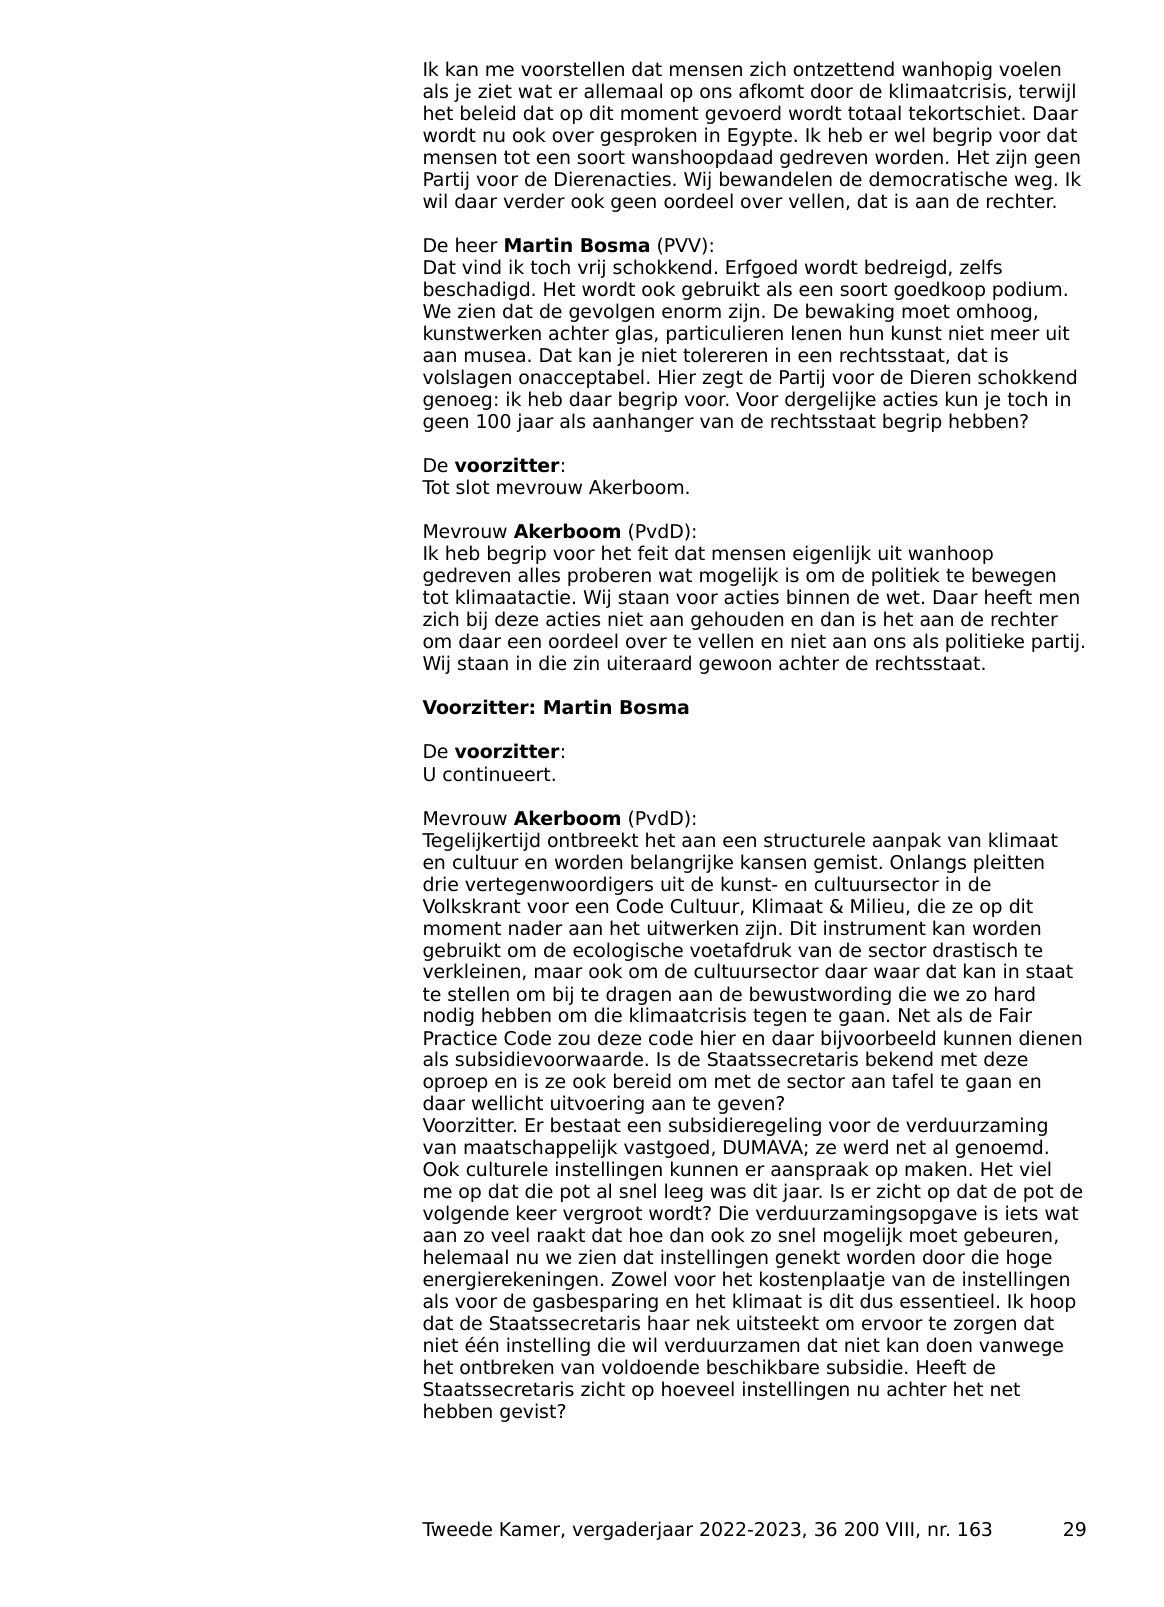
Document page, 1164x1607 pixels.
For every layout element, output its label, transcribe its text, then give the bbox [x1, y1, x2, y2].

text De voorzitter: [422, 455, 1087, 477]
text De heer Martin Bosma (PVV): [422, 235, 1087, 257]
text Dat vind ik toch vrij schokkend. Erfgoed wordt bedreigd, zelfs beschadigd. Het wordt ook gebruikt als een soort goedkoop podium. We zien dat de gevolgen enorm zijn. De bewaking moet omhoog, kunstwerken achter glas, particulieren lenen hun kunst niet meer uit aan musea. Dat kan je niet tolereren in een rechtsstaat, dat is volslagen onacceptabel. Hier zegt de Partij voor de Dieren schokkend genoeg: ik heb daar begrip voor. Voor dergelijke acties kun je toch in geen 100 jaar als aanhanger van de rechtsstaat begrip hebben? [422, 257, 1087, 433]
text Mevrouw Akerboom (PvdD): [422, 521, 1087, 543]
text Ik heb begrip voor het feit dat mensen eigenlijk uit wanhoop gedreven alles proberen wat mogelijk is om de politiek te bewegen tot klimaatactie. Wij staan voor acties binnen de wet. Daar heeft men zich bij deze acties niet aan gehouden en dan is het aan de rechter om daar een oordeel over te vellen en niet aan ons als politieke partij. Wij staan in die zin uiteraard gewoon achter de rechtsstaat. [422, 543, 1087, 675]
text Tot slot mevrouw Akerboom. [422, 477, 1087, 499]
text U continueert. [422, 763, 1087, 785]
text Tegelijkertijd ontbreekt het aan een structurele aanpak van klimaat en cultuur en worden belangrijke kansen gemist. Onlangs pleitten drie vertegenwoordigers uit de kunst- en cultuursector in de Volkskrant voor een Code Cultuur, Klimaat & Milieu, die ze op dit moment nader aan het uitwerken zijn. Dit instrument kan worden gebruikt om de ecologische voetafdruk van de sector drastisch te verkleinen, maar ook om de cultuursector daar waar dat kan in staat te stellen om bij te dragen aan de bewustwording die we zo hard nodig hebben om die klimaatcrisis tegen te gaan. Net als de Fair Practice Code zou deze code hier en daar bijvoorbeeld kunnen dienen als subsidievoorwaarde. Is de Staatssecretaris bekend met deze oproep en is ze ook bereid om met de sector aan tafel te gaan en daar wellicht uitvoering aan te geven? [422, 829, 1087, 1115]
text Mevrouw Akerboom (PvdD): [422, 808, 1087, 829]
text Ik kan me voorstellen dat mensen zich ontzettend wanhopig voelen als je ziet wat er allemaal op ons afkomt door de klimaatcrisis, terwijl het beleid dat op dit moment gevoerd wordt totaal tekortschiet. Daar wordt nu ook over gesproken in Egypte. Ik heb er wel begrip voor dat mensen tot een soort wanshoopdaad gedreven worden. Het zijn geen Partij voor de Dierenacties. Wij bewandelen de democratische weg. Ik wil daar verder ook geen oordeel over vellen, dat is aan de rechter. [422, 59, 1087, 213]
text Voorzitter. Er bestaat een subsidieregeling voor de verduurzaming van maatschappelijk vastgoed, DUMAVA; ze werd net al genoemd. Ook culturele instellingen kunnen er aanspraak op maken. Het viel me op dat die pot al snel leeg was dit jaar. Is er zicht op dat de pot de volgende keer vergroot wordt? Die verduurzamingsopgave is iets wat aan zo veel raakt dat hoe dan ook zo snel mogelijk moet gebeuren, helemaal nu we zien dat instellingen genekt worden door die hoge energierekeningen. Zowel voor het kostenplaatje van de instellingen als voor de gasbesparing en het klimaat is dit dus essentieel. Ik hoop dat de Staatssecretaris haar nek uitsteekt om ervoor te zorgen dat niet één instelling die wil verduurzamen dat niet kan doen vanwege het ontbreken van voldoende beschikbare subsidie. Heeft de Staatssecretaris zicht op hoeveel instellingen nu achter het net hebben gevist? [422, 1115, 1087, 1423]
text De voorzitter: [422, 741, 1087, 763]
subtitle Voorzitter: Martin Bosma [422, 697, 1087, 719]
